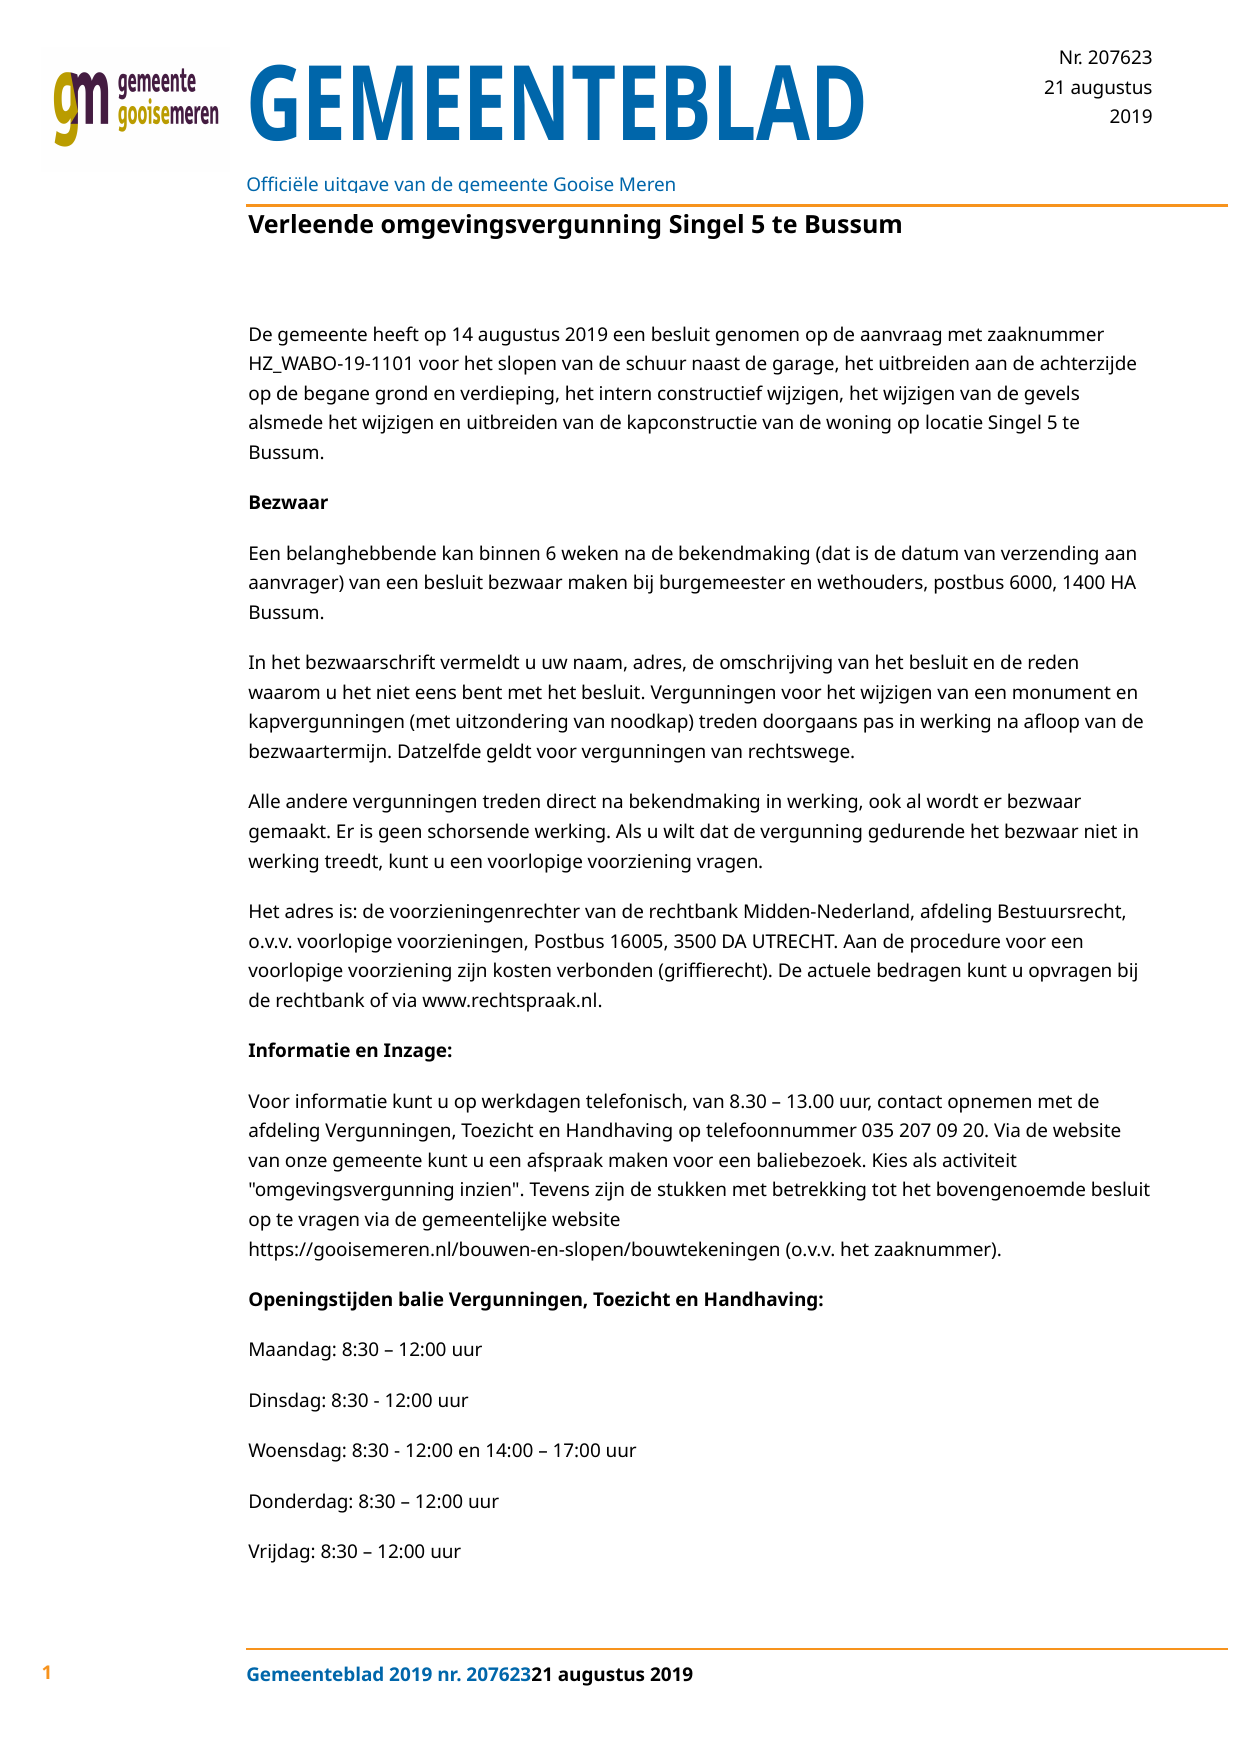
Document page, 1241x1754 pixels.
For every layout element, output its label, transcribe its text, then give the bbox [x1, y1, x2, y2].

text Donderdag: 8:30 – 12:00 uur [248, 1488, 1152, 1513]
text Openingstijden balie Vergunningen, Toezicht en Handhaving: [248, 1286, 1152, 1312]
text De gemeente heeft op 14 augustus 2019 een besluit genomen op de aanvraag met zaaknummer HZ_WABO-19-1101 voor het slopen van de schuur naast de garage, het uitbreiden aan de achterzijde op de begane grond en verdieping, het intern constructief wijzigen, het wijzigen van de gevels alsmede het wijzigen en uitbreiden van de kapconstructie van de woning op locatie Singel 5 te Bussum. [248, 321, 1152, 465]
text Een belanghebbende kan binnen 6 weken na de bekendmaking (dat is de datum van verzending aan aanvrager) van een besluit bezwaar maken bij burgemeester en wethouders, postbus 6000, 1400 HA Bussum. [248, 540, 1152, 625]
text Informatie en Inzage: [248, 1037, 1152, 1063]
text Verleende omgevingsvergunning Singel 5 te Bussum [248, 207, 1152, 241]
text Vrijdag: 8:30 – 12:00 uur [248, 1538, 1152, 1564]
text Maandag: 8:30 – 12:00 uur [248, 1337, 1152, 1362]
text Alle andere vergunningen treden direct na bekendmaking in werking, ook al wordt er bezwaar gemaakt. Er is geen schorsende werking. Als u wilt dat de vergunning gedurende het bezwaar niet in werking treedt, kunt u een voorlopige voorziening vragen. [248, 789, 1152, 873]
text Voor informatie kunt u op werkdagen telefonisch, van 8.30 – 13.00 uur, contact opnemen met de afdeling Vergunningen, Toezicht en Handhaving op telefoonnummer 035 207 09 20. Via de website van onze gemeente kunt u een afspraak maken voor een baliebezoek. Kies als activiteit "omgevingsvergunning inzien". Tevens zijn de stukken met betrekking tot het bovengenoemde besluit op te vragen via de gemeentelijke website https://gooisemeren.nl/bouwen-en-slopen/bouwtekeningen (o.v.v. het zaaknummer). [248, 1088, 1152, 1261]
picture [41, 47, 231, 172]
text Dinsdag: 8:30 - 12:00 uur [248, 1387, 1152, 1413]
text In het bezwaarschrift vermeldt u uw naam, adres, de omschrijving van het besluit en de reden waarom u het niet eens bent met het besluit. Vergunningen voor het wijzigen van een monument en kapvergunningen (met uitzondering van noodkap) treden doorgaans pas in werking na afloop van de bezwaartermijn. Datzelfde geldt voor vergunningen van rechtswege. [248, 649, 1152, 764]
text Het adres is: de voorzieningenrechter van de rechtbank Midden-Nederland, afdeling Bestuursrecht, o.v.v. voorlopige voorzieningen, Postbus 16005, 3500 DA UTRECHT. Aan de procedure voor een voorlopige voorziening zijn kosten verbonden (griffierecht). De actuele bedragen kunt u opvragen bij de rechtbank of via www.rechtspraak.nl. [248, 898, 1152, 1013]
text Woensdag: 8:30 - 12:00 en 14:00 – 17:00 uur [248, 1437, 1152, 1463]
text Bezwaar [248, 489, 1152, 515]
